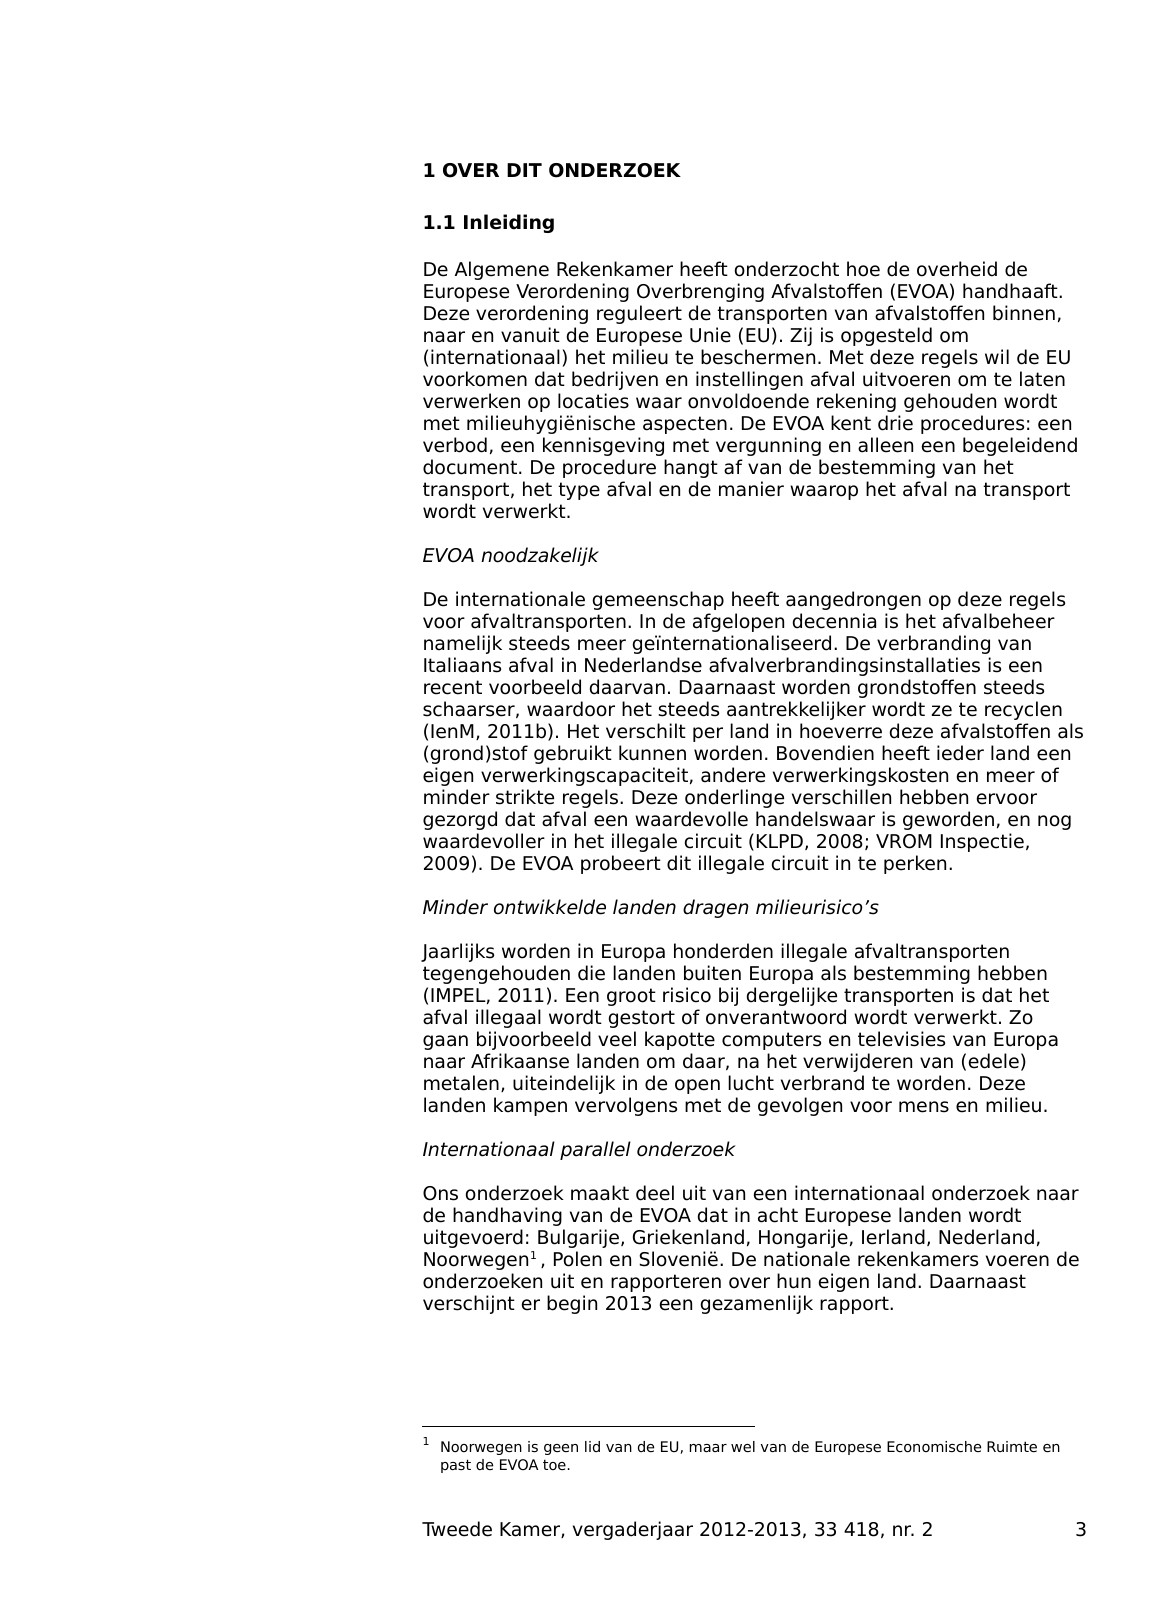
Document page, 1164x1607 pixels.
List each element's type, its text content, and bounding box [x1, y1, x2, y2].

subtitle Internationaal parallel onderzoek [422, 1139, 1087, 1161]
subtitle Minder ontwikkelde landen dragen milieurisico’s [422, 897, 1087, 919]
text De internationale gemeenschap heeft aangedrongen op deze regels voor afvaltransporten. In de afgelopen decennia is het afvalbeheer namelijk steeds meer geïnternationaliseerd. De verbranding van Italiaans afval in Nederlandse afvalverbrandingsinstallaties is een recent voorbeeld daarvan. Daarnaast worden grondstoffen steeds schaarser, waardoor het steeds aantrekkelijker wordt ze te recyclen (IenM, 2011b). Het verschilt per land in hoeverre deze afvalstoffen als (grond)stof gebruikt kunnen worden. Bovendien heeft ieder land een eigen verwerkingscapaciteit, andere verwerkingskosten en meer of minder strikte regels. Deze onderlinge verschillen hebben ervoor gezorgd dat afval een waardevolle handelswaar is geworden, en nog waardevoller in het illegale circuit (KLPD, 2008; VROM Inspectie, 2009). De EVOA probeert dit illegale circuit in te perken. [422, 589, 1087, 875]
text De Algemene Rekenkamer heeft onderzocht hoe de overheid de Europese Verordening Overbrenging Afvalstoffen (EVOA) handhaaft. Deze verordening reguleert de transporten van afvalstoffen binnen, naar en vanuit de Europese Unie (EU). Zij is opgesteld om (internationaal) het milieu te beschermen. Met deze regels wil de EU voorkomen dat bedrijven en instellingen afval uitvoeren om te laten verwerken op locaties waar onvoldoende rekening gehouden wordt met milieuhygiënische aspecten. De EVOA kent drie procedures: een verbod, een kennisgeving met vergunning en alleen een begeleidend document. De procedure hangt af van de bestemming van het transport, het type afval en de manier waarop het afval na transport wordt verwerkt. [422, 259, 1087, 523]
subtitle 1.1 Inleiding [422, 212, 1087, 234]
subtitle 1 OVER DIT ONDERZOEK [422, 160, 1087, 182]
text Ons onderzoek maakt deel uit van een internationaal onderzoek naar de handhaving van de EVOA dat in acht Europese landen wordt uitgevoerd: Bulgarije, Griekenland, Hongarije, Ierland, Nederland, Noorwegen, Polen en Slovenië. De nationale rekenkamers voeren de onderzoeken uit en rapporteren over hun eigen land. Daarnaast verschijnt er begin 2013 een gezamenlijk rapport. [422, 1183, 1087, 1315]
text Noorwegen is geen lid van de EU, maar wel van de Europese Economische Ruimte en past de EVOA toe. [422, 1435, 1087, 1474]
subtitle EVOA noodzakelijk [422, 545, 1087, 567]
text Jaarlijks worden in Europa honderden illegale afvaltransporten tegengehouden die landen buiten Europa als bestemming hebben (IMPEL, 2011). Een groot risico bij dergelijke transporten is dat het afval illegaal wordt gestort of onverantwoord wordt verwerkt. Zo gaan bijvoorbeeld veel kapotte computers en televisies van Europa naar Afrikaanse landen om daar, na het verwijderen van (edele) metalen, uiteindelijk in de open lucht verbrand te worden. Deze landen kampen vervolgens met de gevolgen voor mens en milieu. [422, 941, 1087, 1117]
